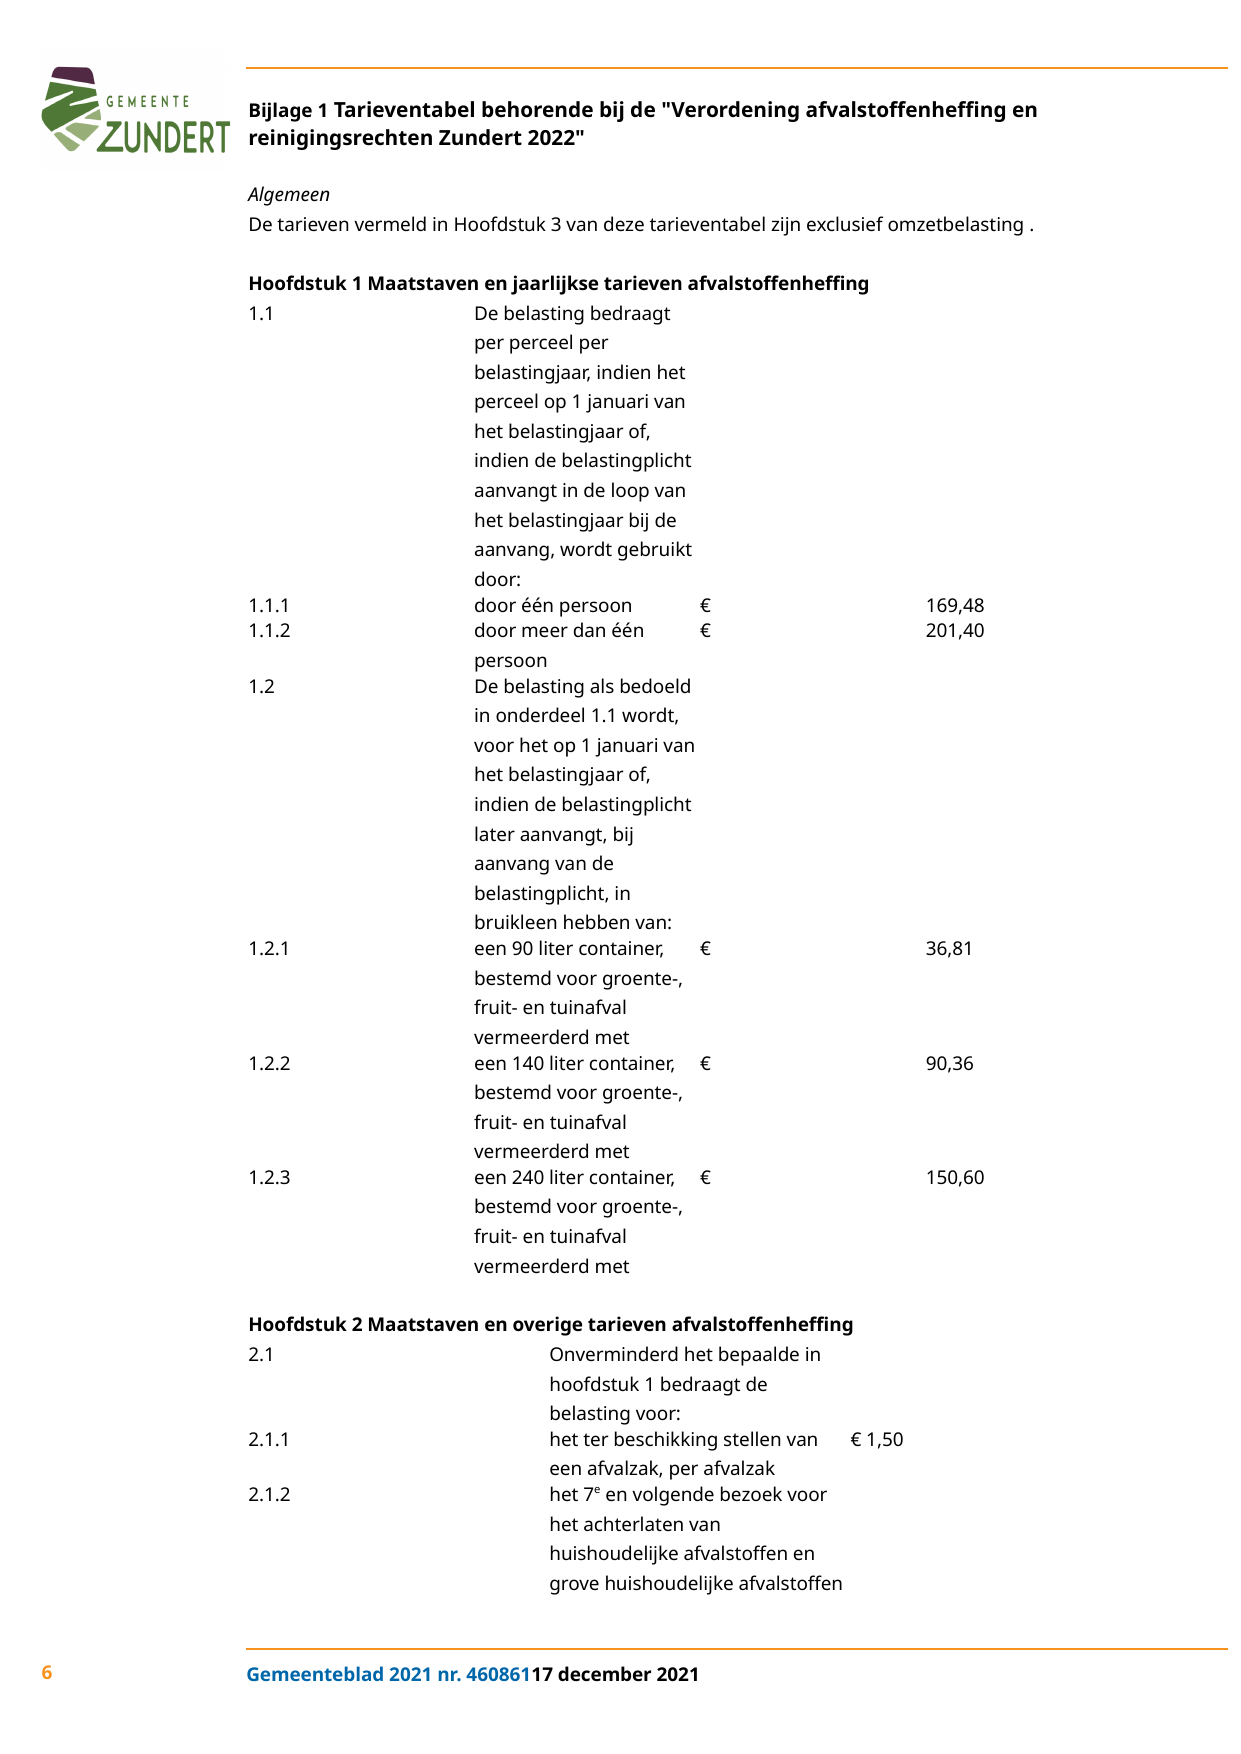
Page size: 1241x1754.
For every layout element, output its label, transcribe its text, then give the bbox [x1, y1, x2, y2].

table_cell € [700, 618, 926, 673]
table_cell een 240 liter container, bestemd voor groente-, fruit- en tuinafval vermeerderd met [474, 1164, 700, 1279]
table_header [850, 1341, 1152, 1426]
table_cell 169,48 [926, 592, 1152, 617]
table_cell het 7e en volgende bezoek voor het achterlaten van huishoudelijke afvalstoffen en grove huishoudelijke afvalstoffen [549, 1481, 850, 1596]
table_cell [926, 673, 1152, 935]
table_cell € [700, 1164, 926, 1279]
table_cell 1.2.3 [248, 1164, 474, 1279]
table_cell 1.2.2 [248, 1050, 474, 1164]
table_header Onverminderd het bepaalde in hoofdstuk 1 bedraagt de belasting voor: [549, 1341, 850, 1426]
table_cell € 1,50 [850, 1426, 1152, 1481]
table_cell € [700, 1050, 926, 1164]
table_cell [700, 673, 926, 935]
table_cell 1.1.2 [248, 618, 474, 673]
table_cell 201,40 [926, 618, 1152, 673]
picture [41, 47, 231, 172]
table_header 1.1 [248, 300, 474, 592]
text Hoofdstuk 1 Maatstaven en jaarlijkse tarieven afvalstoffenheffing [248, 270, 1152, 296]
table_header De belasting bedraagt per perceel per belastingjaar, indien het perceel op 1 januari van het belastingjaar of, indien de belastingplicht aanvangt in de loop van het belastingjaar bij de aanvang, wordt gebruikt door: [474, 300, 700, 592]
table_header [926, 300, 1152, 592]
table_cell door meer dan één persoon [474, 618, 700, 673]
table_cell door één persoon [474, 592, 700, 617]
table_cell een 90 liter container, bestemd voor groente-, fruit- en tuinafval vermeerderd met [474, 935, 700, 1050]
table_cell 90,36 [926, 1050, 1152, 1164]
table_header [700, 300, 926, 592]
table_cell 2.1.1 [248, 1426, 549, 1481]
table_cell 150,60 [926, 1164, 1152, 1279]
table_cell De belasting als bedoeld in onderdeel 1.1 wordt, voor het op 1 januari van het belastingjaar of, indien de belastingplicht later aanvangt, bij aanvang van de belastingplicht, in bruikleen hebben van: [474, 673, 700, 935]
table_cell 1.1.1 [248, 592, 474, 617]
table_cell [850, 1481, 1152, 1596]
table_cell 2.1.2 [248, 1481, 549, 1596]
table_header 2.1 [248, 1341, 549, 1426]
table_cell € [700, 592, 926, 617]
text Hoofdstuk 2 Maatstaven en overige tarieven afvalstoffenheffing [248, 1311, 1152, 1337]
text Algemeen [248, 181, 1152, 207]
table_cell 36,81 [926, 935, 1152, 1050]
text Bijlage 1 Tarieventabel behorende bij de "Verordening afvalstoffenheffing en reinigingsrechten Zundert 2022" [248, 95, 1152, 152]
table_cell 1.2 [248, 673, 474, 935]
table_cell het ter beschikking stellen van een afvalzak, per afvalzak [549, 1426, 850, 1481]
text De tarieven vermeld in Hoofdstuk 3 van deze tarieventabel zijn exclusief omzetbelasting . [248, 211, 1152, 237]
table_cell € [700, 935, 926, 1050]
table_cell een 140 liter container, bestemd voor groente-, fruit- en tuinafval vermeerderd met [474, 1050, 700, 1164]
table_cell 1.2.1 [248, 935, 474, 1050]
